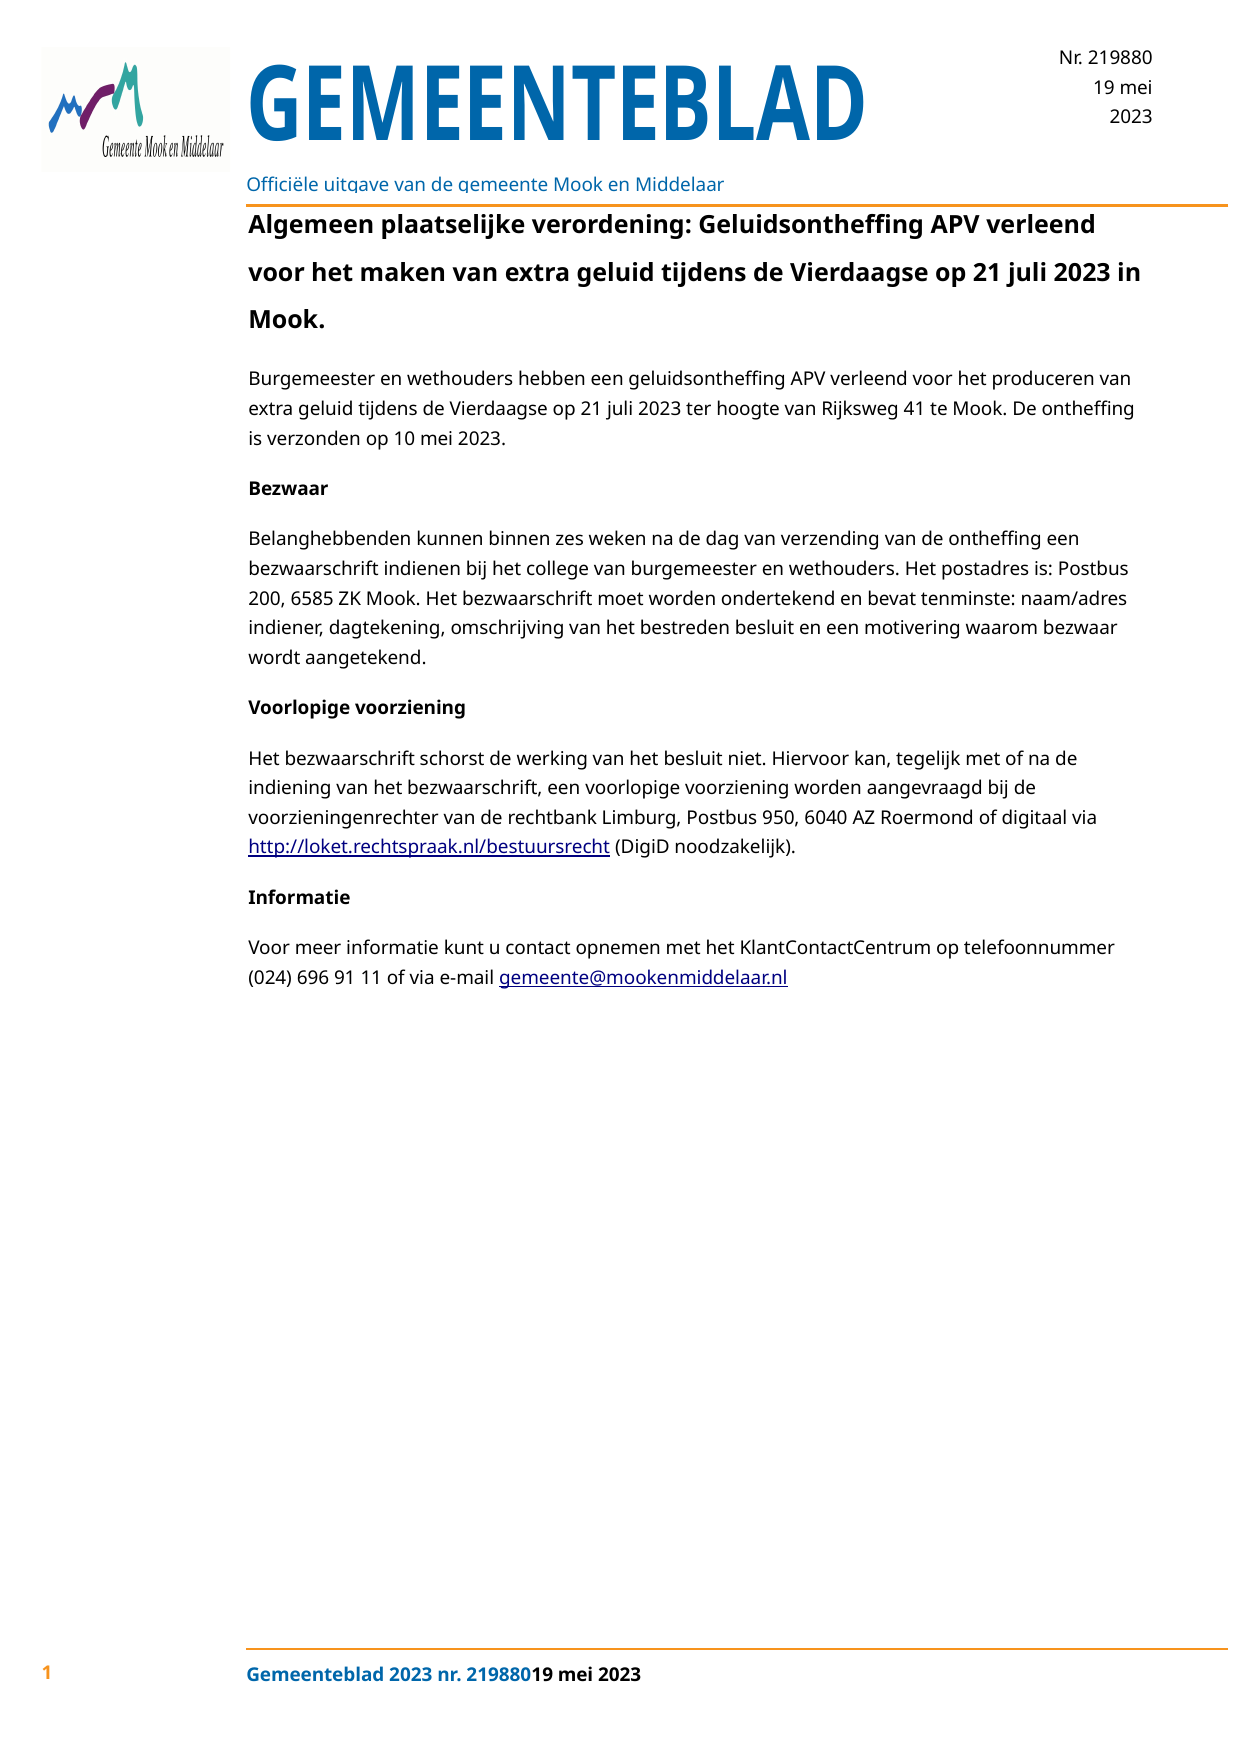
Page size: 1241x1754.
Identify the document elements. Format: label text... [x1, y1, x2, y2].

text Voorlopige voorziening [248, 694, 1152, 720]
text Informatie [248, 884, 1152, 909]
text Algemeen plaatselijke verordening: Geluidsontheffing APV verleend voor het maken van extra geluid tijdens de Vierdaagse op 21 juli 2023 in Mook. [248, 207, 1152, 336]
text Voor meer informatie kunt u contact opnemen met het KlantContactCentrum op telefoonnummer (024) 696 91 11 of via e-mail gemeente@mookenmiddelaar.nl [248, 934, 1152, 989]
picture [41, 47, 231, 172]
text Bezwaar [248, 475, 1152, 501]
text Belanghebbenden kunnen binnen zes weken na de dag van verzending van de ontheffing een bezwaarschrift indienen bij het college van burgemeester en wethouders. Het postadres is: Postbus 200, 6585 ZK Mook. Het bezwaarschrift moet worden ondertekend en bevat tenminste: naam/adres indiener, dagtekening, omschrijving van het bestreden besluit en een motivering waarom bezwaar wordt aangetekend. [248, 526, 1152, 669]
text Burgemeester en wethouders hebben een geluidsontheffing APV verleend voor het produceren van extra geluid tijdens de Vierdaagse op 21 juli 2023 ter hoogte van Rijksweg 41 te Mook. De ontheffing is verzonden op 10 mei 2023. [248, 366, 1152, 450]
text Het bezwaarschrift schorst de werking van het besluit niet. Hiervoor kan, tegelijk met of na de indiening van het bezwaarschrift, een voorlopige voorziening worden aangevraagd bij de voorzieningenrechter van de rechtbank Limburg, Postbus 950, 6040 AZ Roermond of digitaal via http://loket.rechtspraak.nl/bestuursrecht (DigiD noodzakelijk). [248, 745, 1152, 859]
